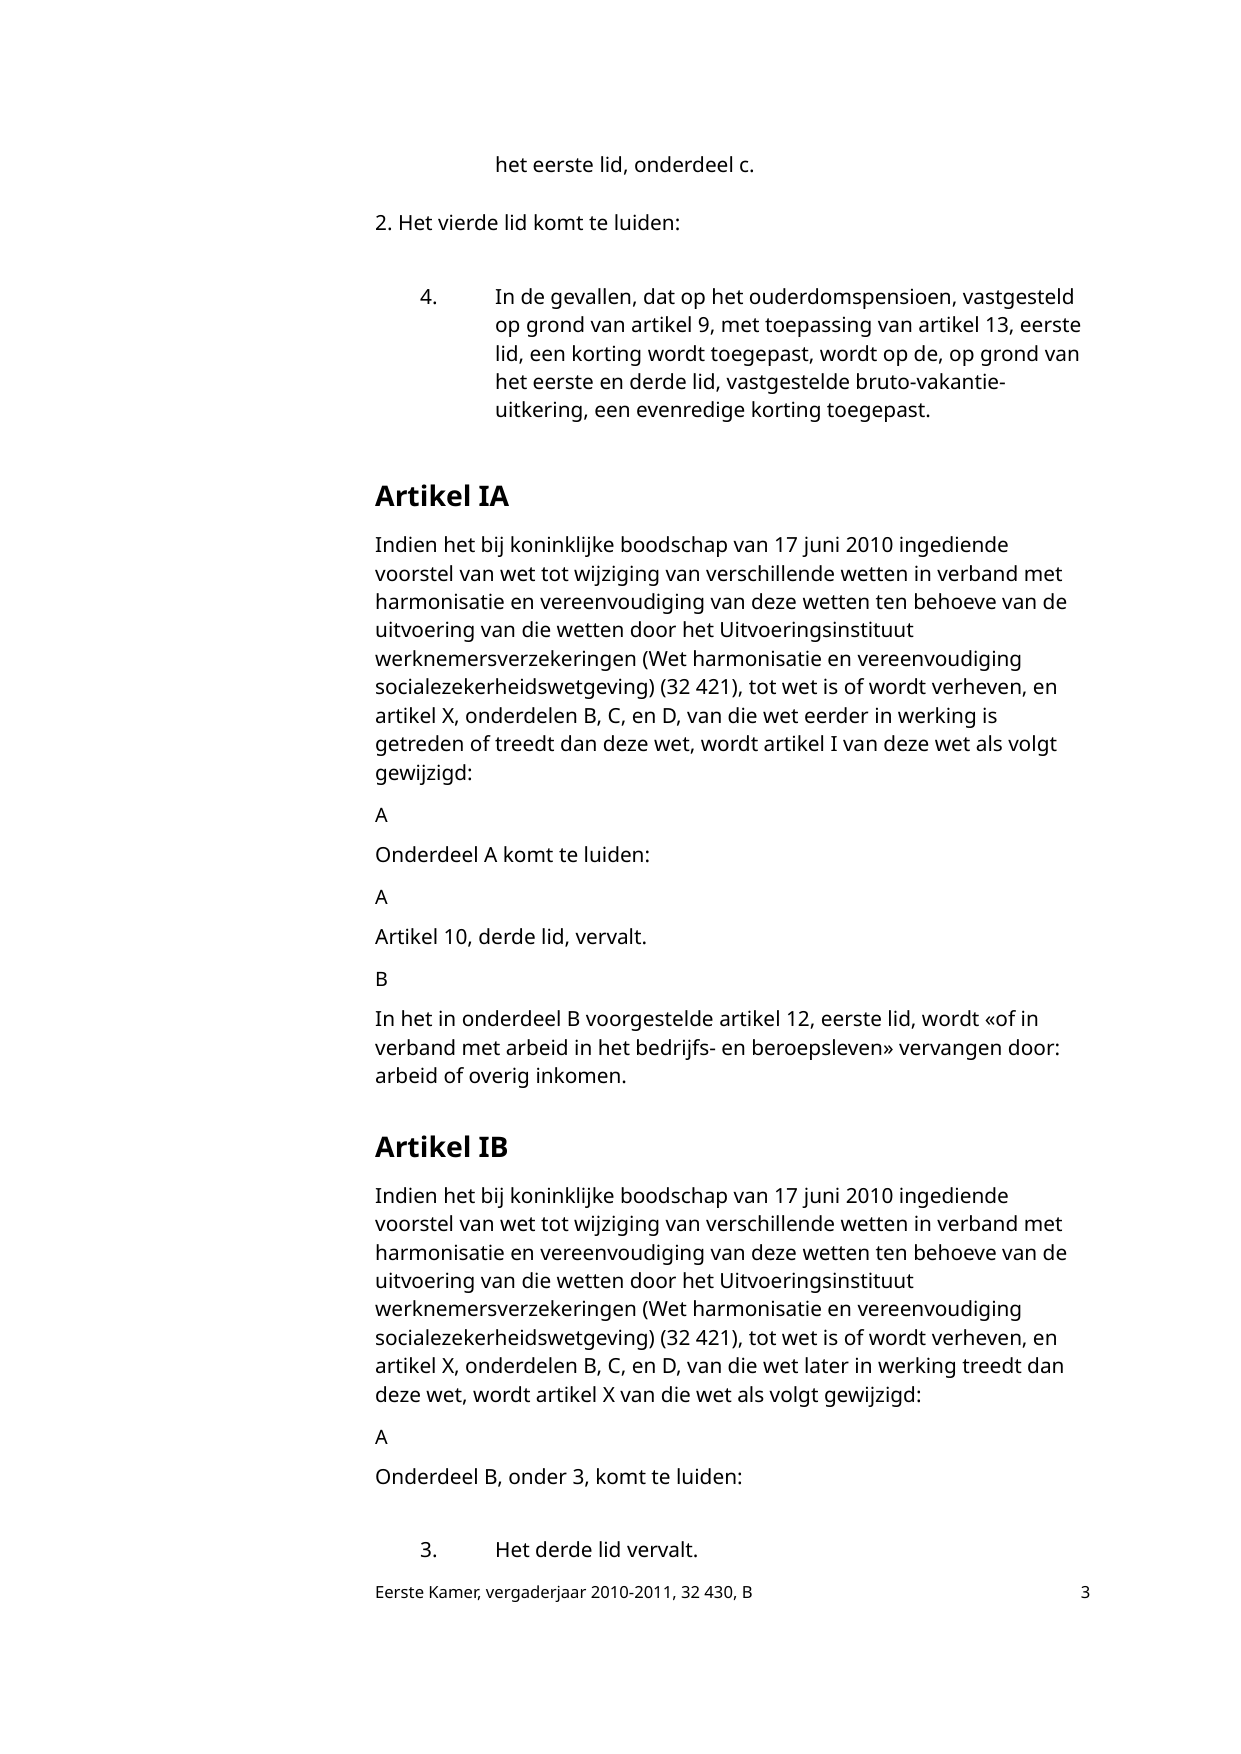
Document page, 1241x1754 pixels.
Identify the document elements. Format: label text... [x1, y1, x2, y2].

text A [375, 883, 1090, 910]
text A [375, 1423, 1090, 1450]
text Onderdeel A komt te luiden: [375, 840, 1090, 868]
text Indien het bij koninklijke boodschap van 17 juni 2010 ingediende voorstel van wet tot wijziging van verschillende wetten in verband met harmonisatie en vereenvoudiging van deze wetten ten behoeve van de uitvoering van die wetten door het Uitvoeringsinstituut werknemersverzekeringen (Wet harmonisatie en vereenvoudiging socialezekerheidswetgeving) (32 421), tot wet is of wordt verheven, en artikel X, onderdelen B, C, en D, van die wet eerder in werking is getreden of treedt dan deze wet, wordt artikel I van deze wet als volgt gewijzigd: [375, 530, 1090, 786]
list Het derde lid vervalt. [420, 1535, 1090, 1564]
subtitle Artikel IB [375, 1127, 1090, 1166]
list het eerste lid, onderdeel c. [420, 150, 1090, 178]
text B [375, 966, 1090, 992]
subtitle Artikel IA [375, 477, 1090, 515]
text 2. Het vierde lid komt te luiden: [375, 208, 1090, 237]
text Onderdeel B, onder 3, komt te luiden: [375, 1462, 1090, 1490]
list In de gevallen, dat op het ouderdomspensioen, vastgesteld op grond van artikel 9, met toepassing van artikel 13, eerste lid, een korting wordt toegepast, wordt op de, op grond van het eerste en derde lid, vastgestelde bruto-vakantie-uitkering, een evenredige korting toegepast. [420, 282, 1090, 424]
text In het in onderdeel B voorgestelde artikel 12, eerste lid, wordt «of in verband met arbeid in het bedrijfs- en beroepsleven» vervangen door: arbeid of overig inkomen. [375, 1004, 1090, 1089]
text Artikel 10, derde lid, vervalt. [375, 922, 1090, 951]
text Indien het bij koninklijke boodschap van 17 juni 2010 ingediende voorstel van wet tot wijziging van verschillende wetten in verband met harmonisatie en vereenvoudiging van deze wetten ten behoeve van de uitvoering van die wetten door het Uitvoeringsinstituut werknemersverzekeringen (Wet harmonisatie en vereenvoudiging socialezekerheidswetgeving) (32 421), tot wet is of wordt verheven, en artikel X, onderdelen B, C, en D, van die wet later in werking treedt dan deze wet, wordt artikel X van die wet als volgt gewijzigd: [375, 1181, 1090, 1408]
text A [375, 801, 1090, 828]
